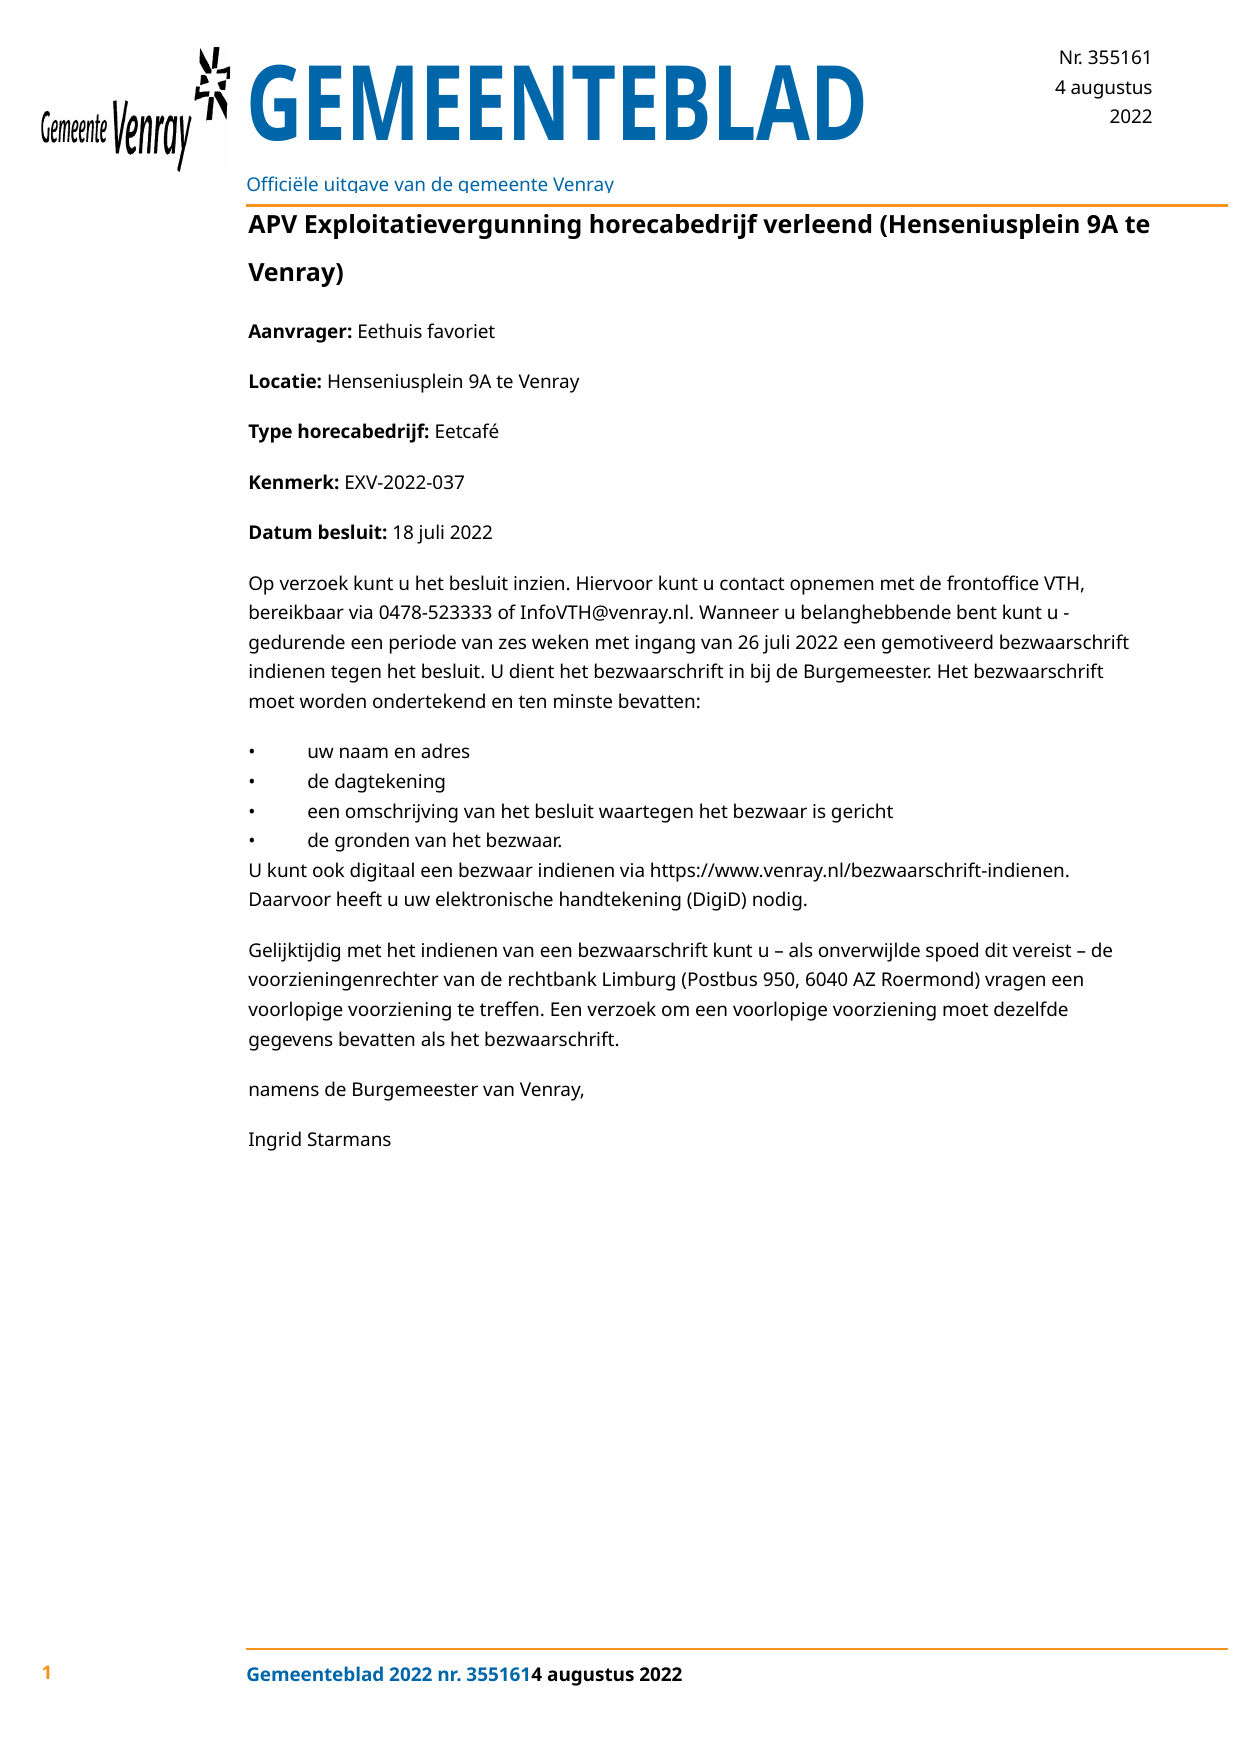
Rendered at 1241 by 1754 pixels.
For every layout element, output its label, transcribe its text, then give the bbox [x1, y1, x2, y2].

text Gelijktijdig met het indienen van een bezwaarschrift kunt u – als onverwijlde spoed dit vereist – de voorzieningenrechter van de rechtbank Limburg (Postbus 950, 6040 AZ Roermond) vragen een voorlopige voorziening te treffen. Een verzoek om een voorlopige voorziening moet dezelfde gegevens bevatten als het bezwaarschrift. [248, 937, 1152, 1052]
text Aanvrager: Eethuis favoriet [248, 318, 1152, 344]
text Type horecabedrijf: Eetcafé [248, 419, 1152, 444]
text Locatie: Henseniusplein 9A te Venray [248, 368, 1152, 394]
list de dagtekening [248, 768, 1152, 794]
list een omschrijving van het besluit waartegen het bezwaar is gericht [248, 798, 1152, 824]
picture [41, 47, 231, 172]
text Kenmerk: EXV-2022-037 [248, 469, 1152, 495]
list uw naam en adres [248, 739, 1152, 764]
text Ingrid Starmans [248, 1127, 1152, 1152]
text APV Exploitatievergunning horecabedrijf verleend (Henseniusplein 9A te Venray) [248, 207, 1152, 288]
list de gronden van het bezwaar. [248, 827, 1152, 853]
text Datum besluit: 18 juli 2022 [248, 519, 1152, 545]
text U kunt ook digitaal een bezwaar indienen via https://www.venray.nl/bezwaarschrift-indienen. Daarvoor heeft u uw elektronische handtekening (DigiD) nodig. [248, 857, 1152, 912]
text Op verzoek kunt u het besluit inzien. Hiervoor kunt u contact opnemen met de frontoffice VTH, bereikbaar via 0478-523333 of InfoVTH@venray.nl. Wanneer u belanghebbende bent kunt u - gedurende een periode van zes weken met ingang van 26 juli 2022 een gemotiveerd bezwaarschrift indienen tegen het besluit. U dient het bezwaarschrift in bij de Burgemeester. Het bezwaarschrift moet worden ondertekend en ten minste bevatten: [248, 570, 1152, 714]
text namens de Burgemeester van Venray, [248, 1076, 1152, 1102]
